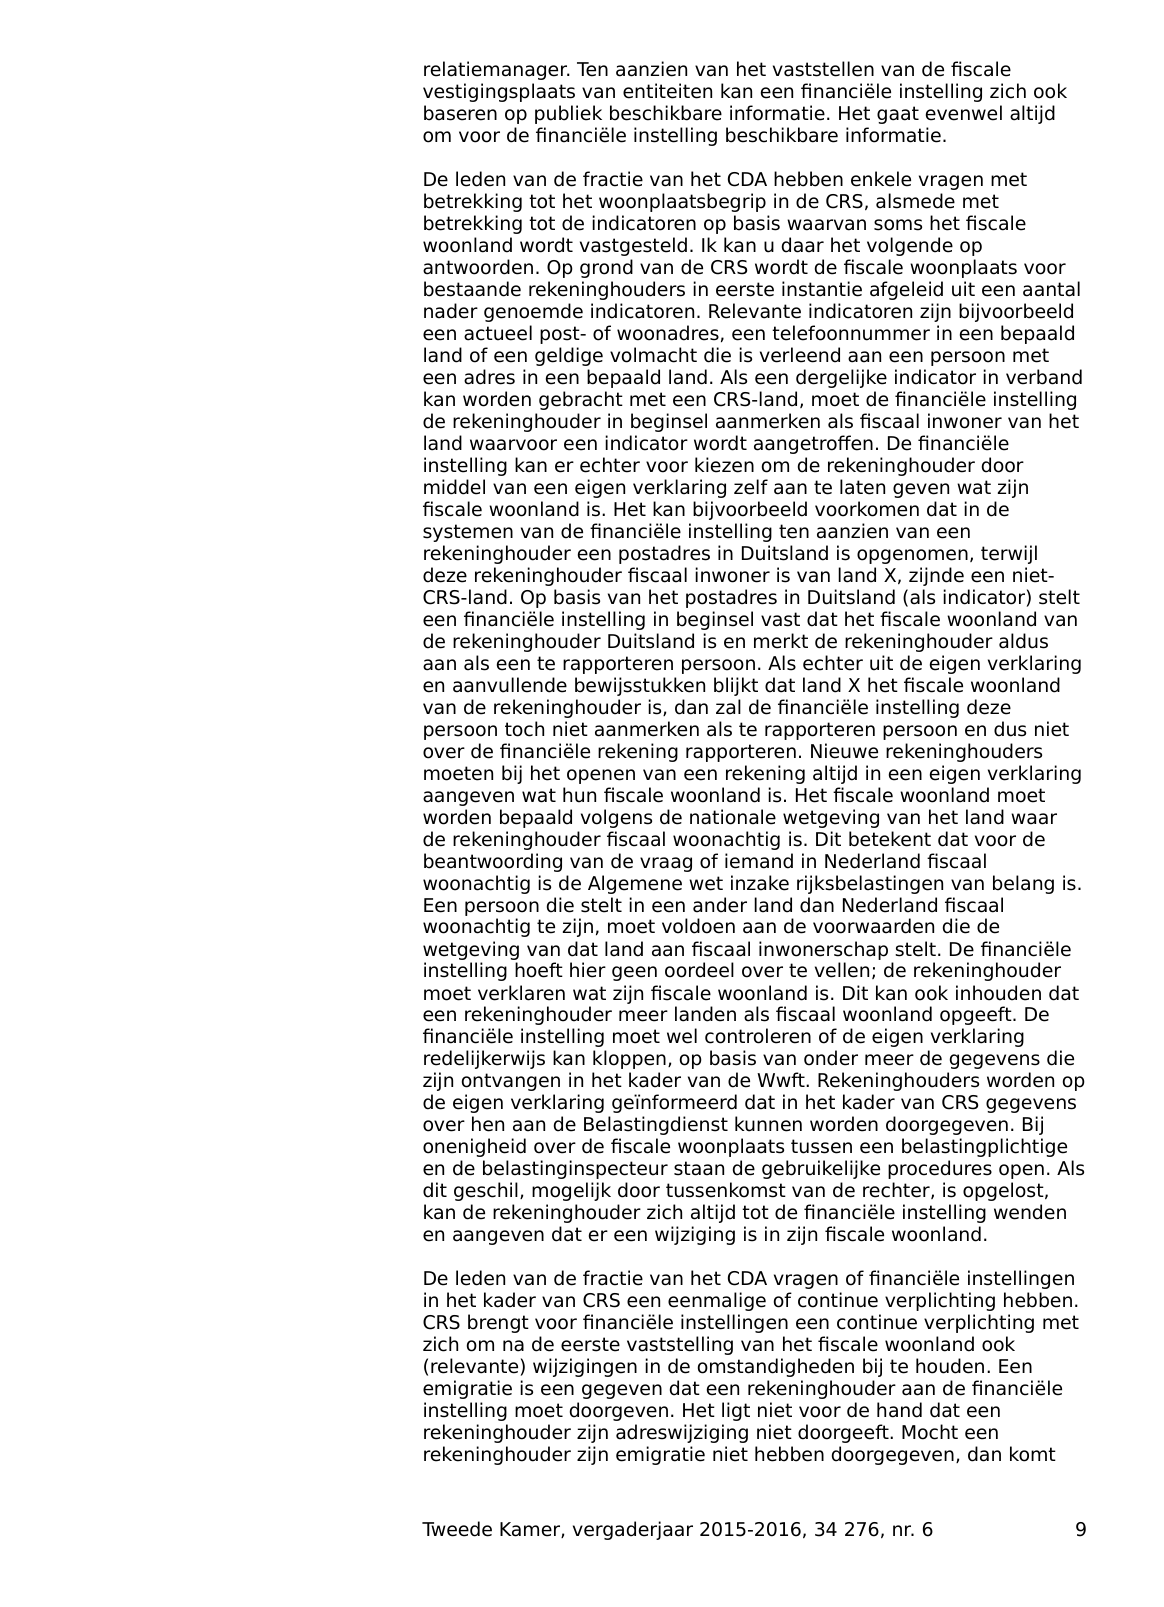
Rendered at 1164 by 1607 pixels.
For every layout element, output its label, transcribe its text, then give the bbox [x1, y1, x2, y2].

text De leden van de fractie van het CDA hebben enkele vragen met betrekking tot het woonplaatsbegrip in de CRS, alsmede met betrekking tot de indicatoren op basis waarvan soms het fiscale woonland wordt vastgesteld. Ik kan u daar het volgende op antwoorden. Op grond van de CRS wordt de fiscale woonplaats voor bestaande rekeninghouders in eerste instantie afgeleid uit een aantal nader genoemde indicatoren. Relevante indicatoren zijn bijvoorbeeld een actueel post- of woonadres, een telefoonnummer in een bepaald land of een geldige volmacht die is verleend aan een persoon met een adres in een bepaald land. Als een dergelijke indicator in verband kan worden gebracht met een CRS-land, moet de financiële instelling de rekeninghouder in beginsel aanmerken als fiscaal inwoner van het land waarvoor een indicator wordt aangetroffen. De financiële instelling kan er echter voor kiezen om de rekeninghouder door middel van een eigen verklaring zelf aan te laten geven wat zijn fiscale woonland is. Het kan bijvoorbeeld voorkomen dat in de systemen van de financiële instelling ten aanzien van een rekeninghouder een postadres in Duitsland is opgenomen, terwijl deze rekeninghouder fiscaal inwoner is van land X, zijnde een niet-CRS-land. Op basis van het postadres in Duitsland (als indicator) stelt een financiële instelling in beginsel vast dat het fiscale woonland van de rekeninghouder Duitsland is en merkt de rekeninghouder aldus aan als een te rapporteren persoon. Als echter uit de eigen verklaring en aanvullende bewijsstukken blijkt dat land X het fiscale woonland van de rekeninghouder is, dan zal de financiële instelling deze persoon toch niet aanmerken als te rapporteren persoon en dus niet over de financiële rekening rapporteren. Nieuwe rekeninghouders moeten bij het openen van een rekening altijd in een eigen verklaring aangeven wat hun fiscale woonland is. Het fiscale woonland moet worden bepaald volgens de nationale wetgeving van het land waar de rekeninghouder fiscaal woonachtig is. Dit betekent dat voor de beantwoording van de vraag of iemand in Nederland fiscaal woonachtig is de Algemene wet inzake rijksbelastingen van belang is. Een persoon die stelt in een ander land dan Nederland fiscaal woonachtig te zijn, moet voldoen aan de voorwaarden die de wetgeving van dat land aan fiscaal inwonerschap stelt. De financiële instelling hoeft hier geen oordeel over te vellen; de rekeninghouder moet verklaren wat zijn fiscale woonland is. Dit kan ook inhouden dat een rekeninghouder meer landen als fiscaal woonland opgeeft. De financiële instelling moet wel controleren of de eigen verklaring redelijkerwijs kan kloppen, op basis van onder meer de gegevens die zijn ontvangen in het kader van de Wwft. Rekeninghouders worden op de eigen verklaring geïnformeerd dat in het kader van CRS gegevens over hen aan de Belastingdienst kunnen worden doorgegeven. Bij onenigheid over de fiscale woonplaats tussen een belastingplichtige en de belastinginspecteur staan de gebruikelijke procedures open. Als dit geschil, mogelijk door tussenkomst van de rechter, is opgelost, kan de rekeninghouder zich altijd tot de financiële instelling wenden en aangeven dat er een wijziging is in zijn fiscale woonland. [422, 169, 1087, 1246]
text relatiemanager. Ten aanzien van het vaststellen van de fiscale vestigingsplaats van entiteiten kan een financiële instelling zich ook baseren op publiek beschikbare informatie. Het gaat evenwel altijd om voor de financiële instelling beschikbare informatie. [422, 59, 1087, 147]
text De leden van de fractie van het CDA vragen of financiële instellingen in het kader van CRS een eenmalige of continue verplichting hebben. CRS brengt voor financiële instellingen een continue verplichting met zich om na de eerste vaststelling van het fiscale woonland ook (relevante) wijzigingen in de omstandigheden bij te houden. Een emigratie is een gegeven dat een rekeninghouder aan de financiële instelling moet doorgeven. Het ligt niet voor de hand dat een rekeninghouder zijn adreswijziging niet doorgeeft. Mocht een rekeninghouder zijn emigratie niet hebben doorgegeven, dan komt [422, 1268, 1087, 1466]
